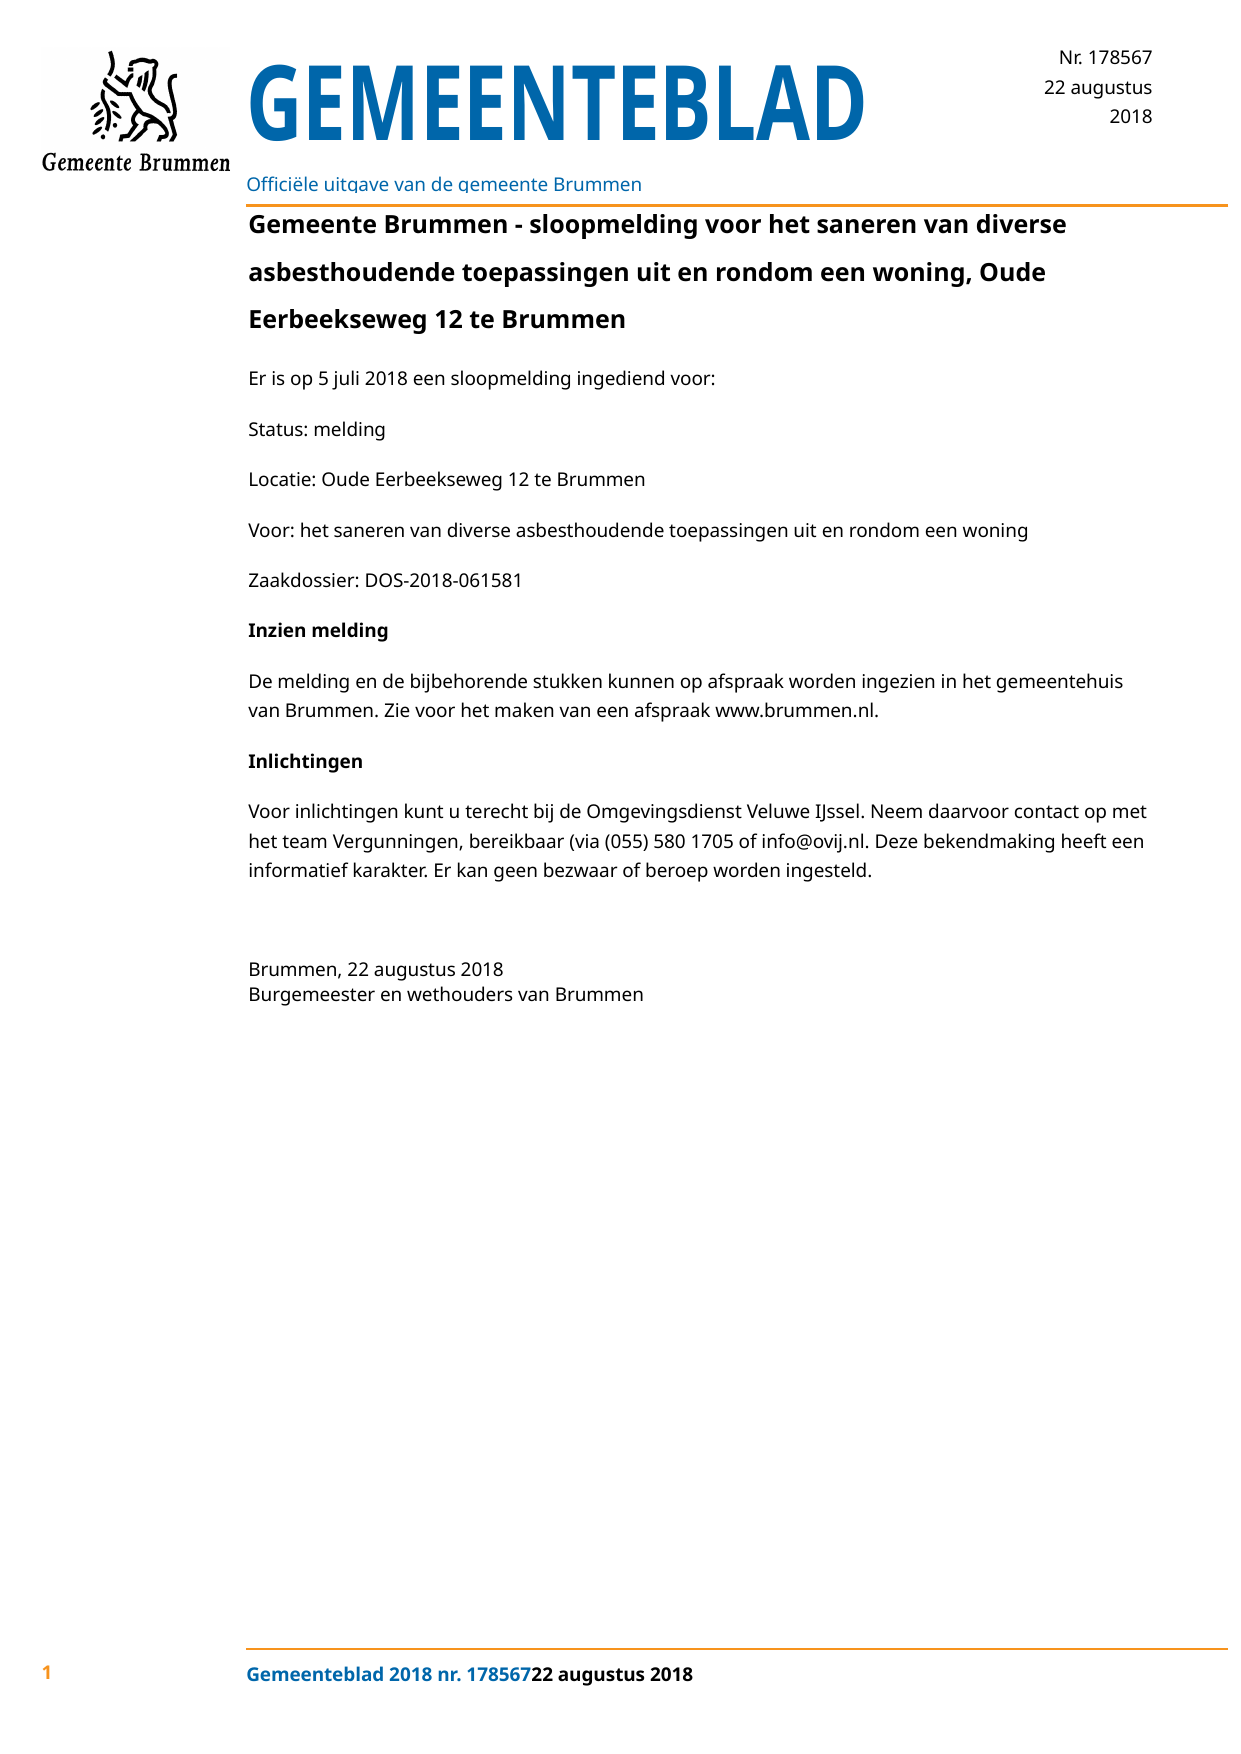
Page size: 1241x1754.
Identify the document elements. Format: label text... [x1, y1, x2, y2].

text Er is op 5 juli 2018 een sloopmelding ingediend voor: [248, 366, 1152, 391]
text Gemeente Brummen - sloopmelding voor het saneren van diverse asbesthoudende toepassingen uit en rondom een woning, Oude Eerbeekseweg 12 te Brummen [248, 207, 1152, 336]
text Zaakdossier: DOS-2018-061581 [248, 567, 1152, 593]
text Locatie: Oude Eerbeekseweg 12 te Brummen [248, 466, 1152, 492]
picture [41, 47, 231, 172]
text Voor inlichtingen kunt u terecht bij de Omgevingsdienst Veluwe IJssel. Neem daarvoor contact op met het team Vergunningen, bereikbaar (via (055) 580 1705 of info@ovij.nl. Deze bekendmaking heeft een informatief karakter. Er kan geen bezwaar of beroep worden ingesteld. [248, 798, 1152, 883]
text Status: melding [248, 416, 1152, 442]
text De melding en de bijbehorende stukken kunnen op afspraak worden ingezien in het gemeentehuis van Brummen. Zie voor het maken van een afspraak www.brummen.nl. [248, 668, 1152, 723]
text Inlichtingen [248, 748, 1152, 774]
text Inzien melding [248, 618, 1152, 643]
text Voor: het saneren van diverse asbesthoudende toepassingen uit en rondom een woning [248, 517, 1152, 542]
text Burgemeester en wethouders van Brummen [248, 982, 1152, 1007]
text Brummen, 22 augustus 2018 [248, 956, 1152, 982]
